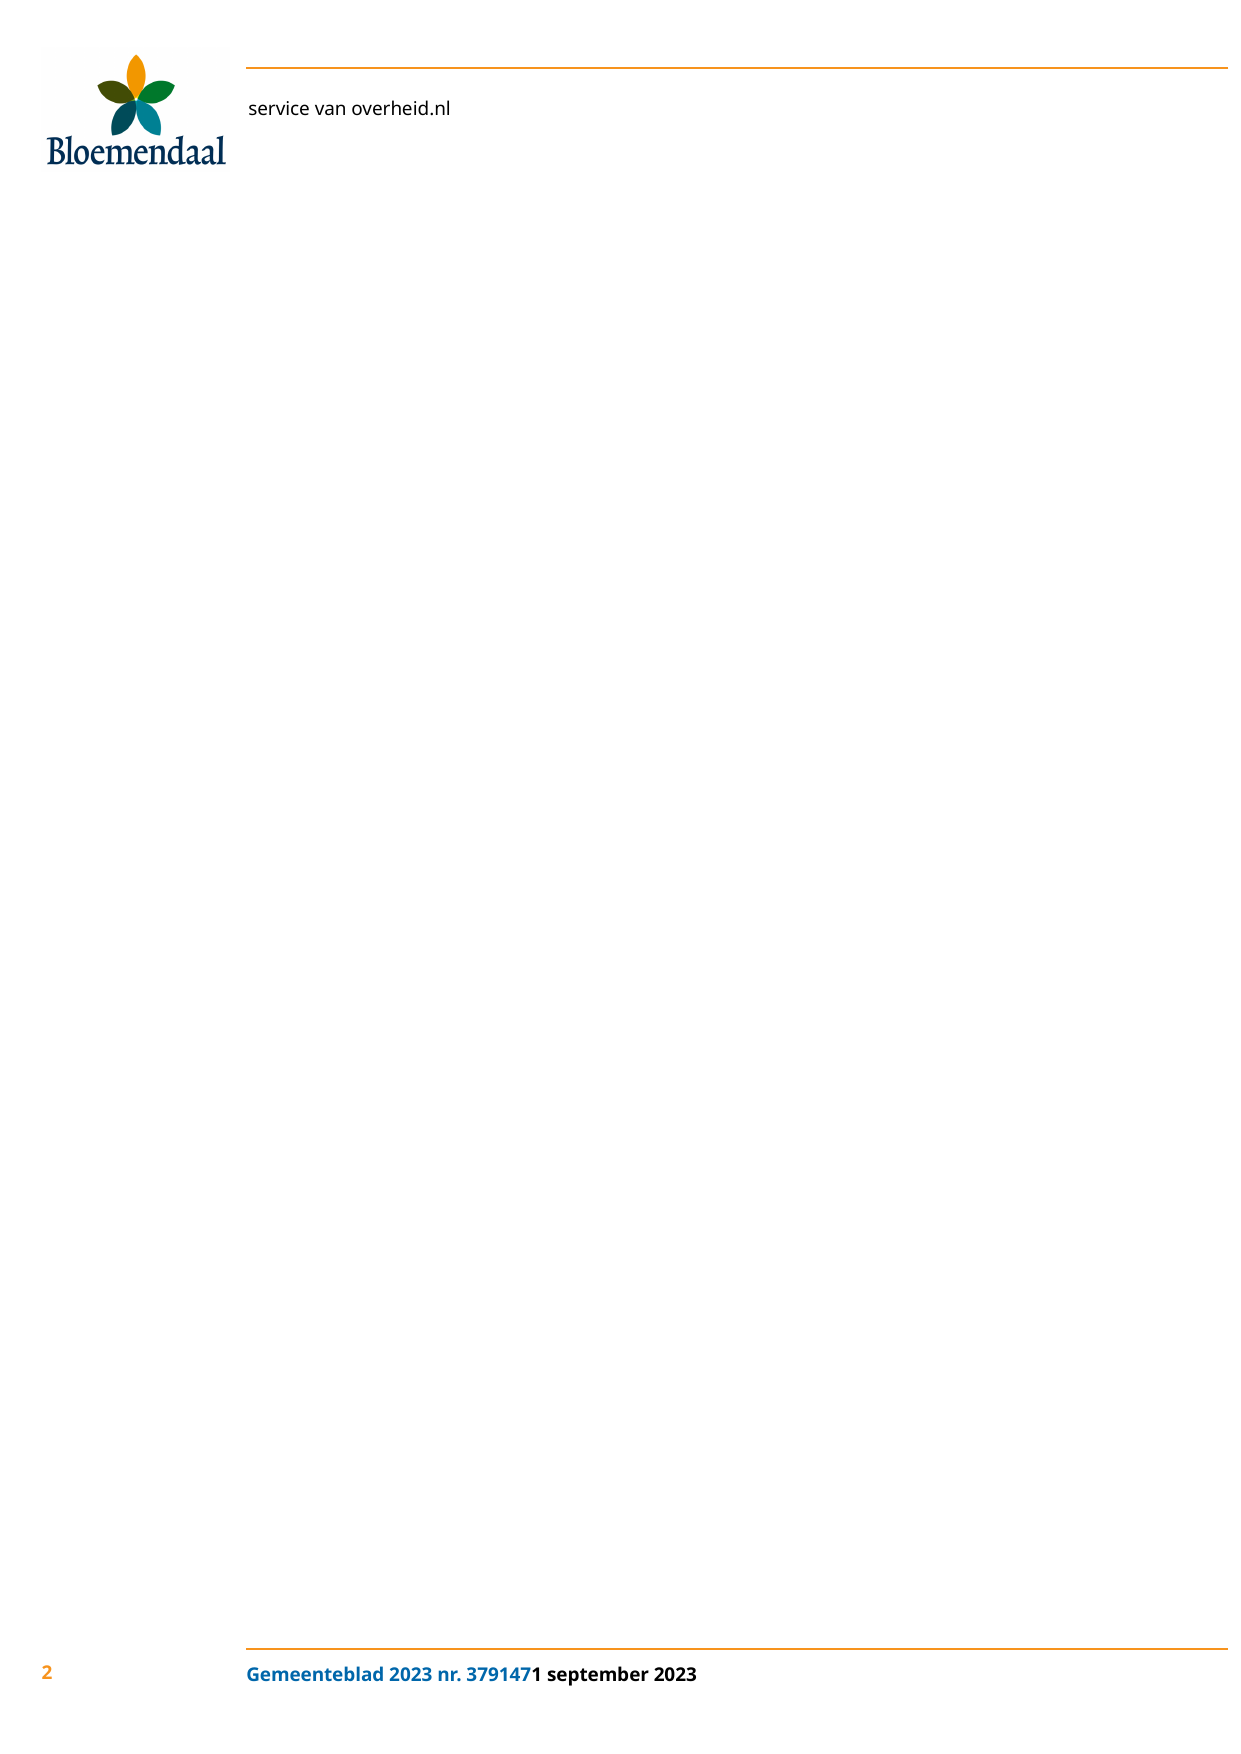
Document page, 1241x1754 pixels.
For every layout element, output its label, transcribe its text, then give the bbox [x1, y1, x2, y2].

text service van overheid.nl [248, 95, 1152, 121]
picture [41, 47, 231, 172]
